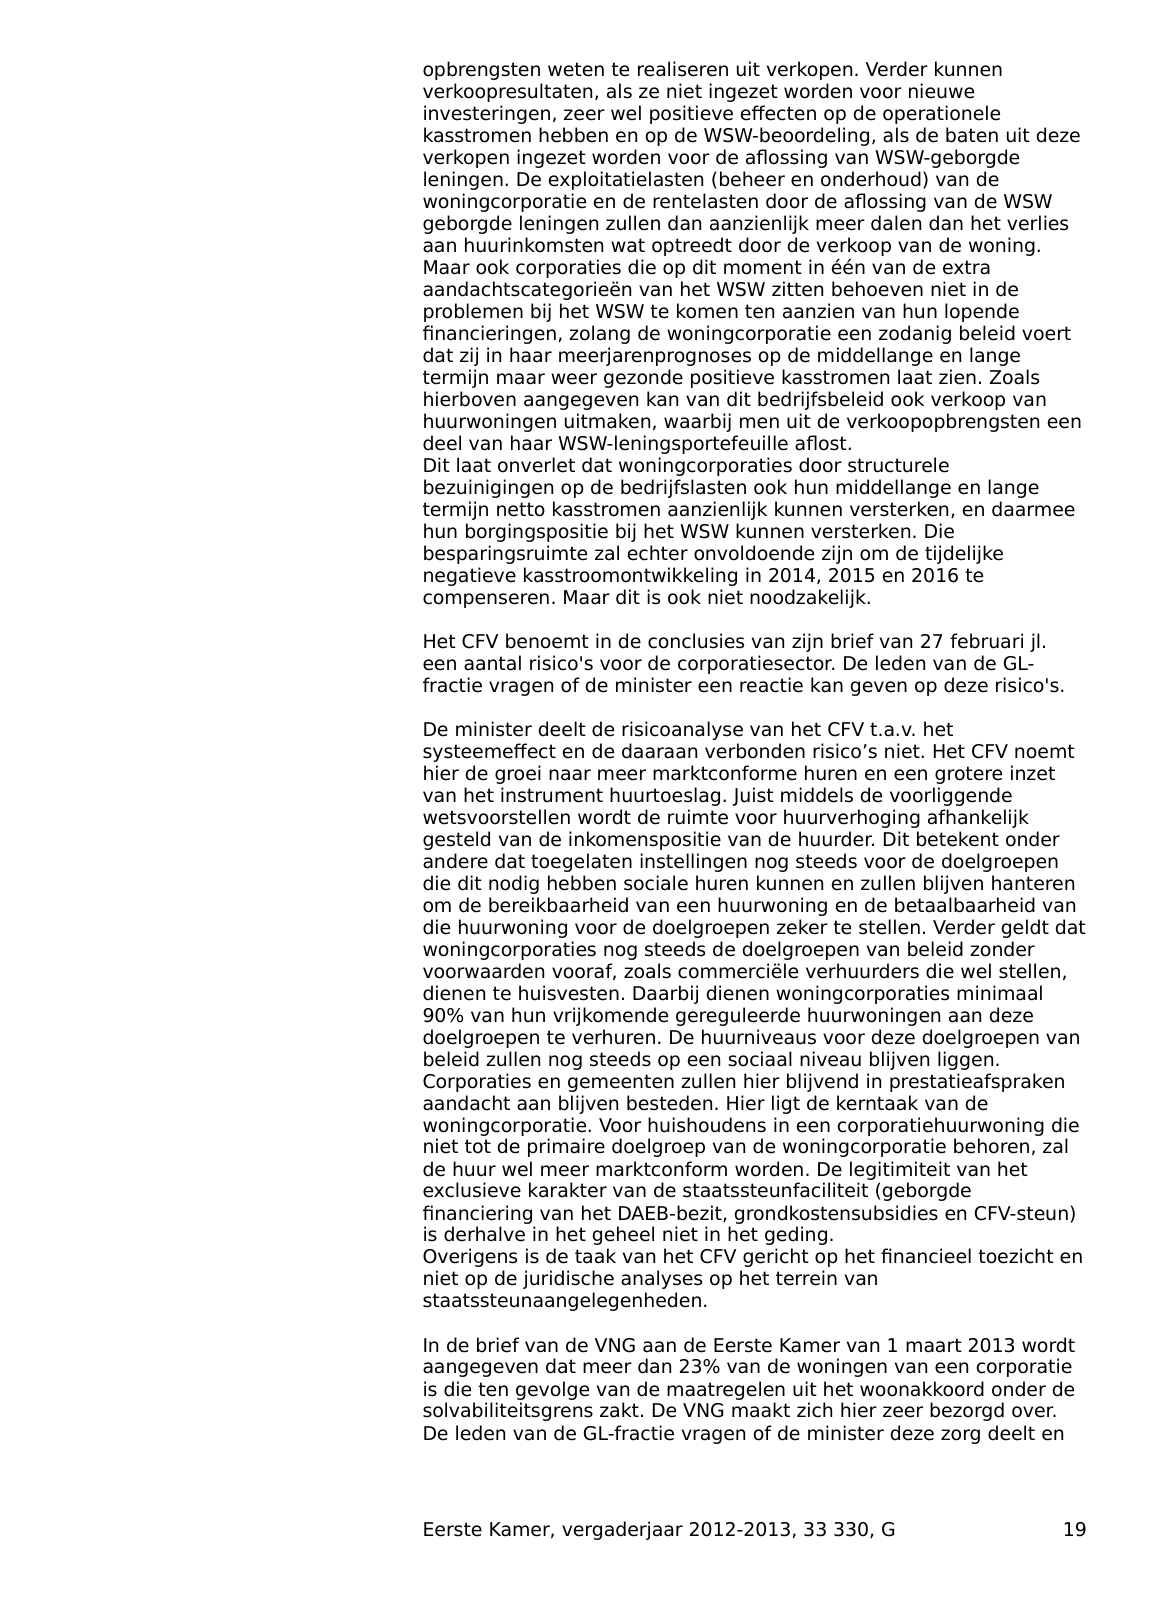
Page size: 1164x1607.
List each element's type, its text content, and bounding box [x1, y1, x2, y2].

text Maar ook corporaties die op dit moment in één van de extra aandachtscategorieën van het WSW zitten behoeven niet in de problemen bij het WSW te komen ten aanzien van hun lopende financieringen, zolang de woningcorporatie een zodanig beleid voert dat zij in haar meerjarenprognoses op de middellange en lange termijn maar weer gezonde positieve kasstromen laat zien. Zoals hierboven aangegeven kan van dit bedrijfsbeleid ook verkoop van huurwoningen uitmaken, waarbij men uit de verkoopopbrengsten een deel van haar WSW-leningsportefeuille aflost. [422, 257, 1087, 455]
text Het CFV benoemt in de conclusies van zijn brief van 27 februari jl. een aantal risico's voor de corporatiesector. De leden van de GL-fractie vragen of de minister een reactie kan geven op deze risico's. [422, 631, 1087, 697]
text In de brief van de VNG aan de Eerste Kamer van 1 maart 2013 wordt aangegeven dat meer dan 23% van de woningen van een corporatie is die ten gevolge van de maatregelen uit het woonakkoord onder de solvabiliteitsgrens zakt. De VNG maakt zich hier zeer bezorgd over. De leden van de GL-fractie vragen of de minister deze zorg deelt en [422, 1334, 1087, 1444]
text opbrengsten weten te realiseren uit verkopen. Verder kunnen verkoopresultaten, als ze niet ingezet worden voor nieuwe investeringen, zeer wel positieve effecten op de operationele kasstromen hebben en op de WSW-beoordeling, als de baten uit deze verkopen ingezet worden voor de aflossing van WSW-geborgde leningen. De exploitatielasten (beheer en onderhoud) van de woningcorporatie en de rentelasten door de aflossing van de WSW geborgde leningen zullen dan aanzienlijk meer dalen dan het verlies aan huurinkomsten wat optreedt door de verkoop van de woning. [422, 59, 1087, 257]
text De minister deelt de risicoanalyse van het CFV t.a.v. het systeemeffect en de daaraan verbonden risico’s niet. Het CFV noemt hier de groei naar meer marktconforme huren en een grotere inzet van het instrument huurtoeslag. Juist middels de voorliggende wetsvoorstellen wordt de ruimte voor huurverhoging afhankelijk gesteld van de inkomenspositie van de huurder. Dit betekent onder andere dat toegelaten instellingen nog steeds voor de doelgroepen die dit nodig hebben sociale huren kunnen en zullen blijven hanteren om de bereikbaarheid van een huurwoning en de betaalbaarheid van die huurwoning voor de doelgroepen zeker te stellen. Verder geldt dat woningcorporaties nog steeds de doelgroepen van beleid zonder voorwaarden vooraf, zoals commerciële verhuurders die wel stellen, dienen te huisvesten. Daarbij dienen woningcorporaties minimaal 90% van hun vrijkomende gereguleerde huurwoningen aan deze doelgroepen te verhuren. De huurniveaus voor deze doelgroepen van beleid zullen nog steeds op een sociaal niveau blijven liggen. Corporaties en gemeenten zullen hier blijvend in prestatieafspraken aandacht aan blijven besteden. Hier ligt de kerntaak van de woningcorporatie. Voor huishoudens in een corporatiehuurwoning die niet tot de primaire doelgroep van de woningcorporatie behoren, zal de huur wel meer marktconform worden. De legitimiteit van het exclusieve karakter van de staatssteunfaciliteit (geborgde financiering van het DAEB-bezit, grondkostensubsidies en CFV-steun) is derhalve in het geheel niet in het geding. [422, 719, 1087, 1246]
text Overigens is de taak van het CFV gericht op het financieel toezicht en niet op de juridische analyses op het terrein van staatssteunaangelegenheden. [422, 1246, 1087, 1312]
text Dit laat onverlet dat woningcorporaties door structurele bezuinigingen op de bedrijfslasten ook hun middellange en lange termijn netto kasstromen aanzienlijk kunnen versterken, en daarmee hun borgingspositie bij het WSW kunnen versterken. Die besparingsruimte zal echter onvoldoende zijn om de tijdelijke negatieve kasstroomontwikkeling in 2014, 2015 en 2016 te compenseren. Maar dit is ook niet noodzakelijk. [422, 455, 1087, 608]
